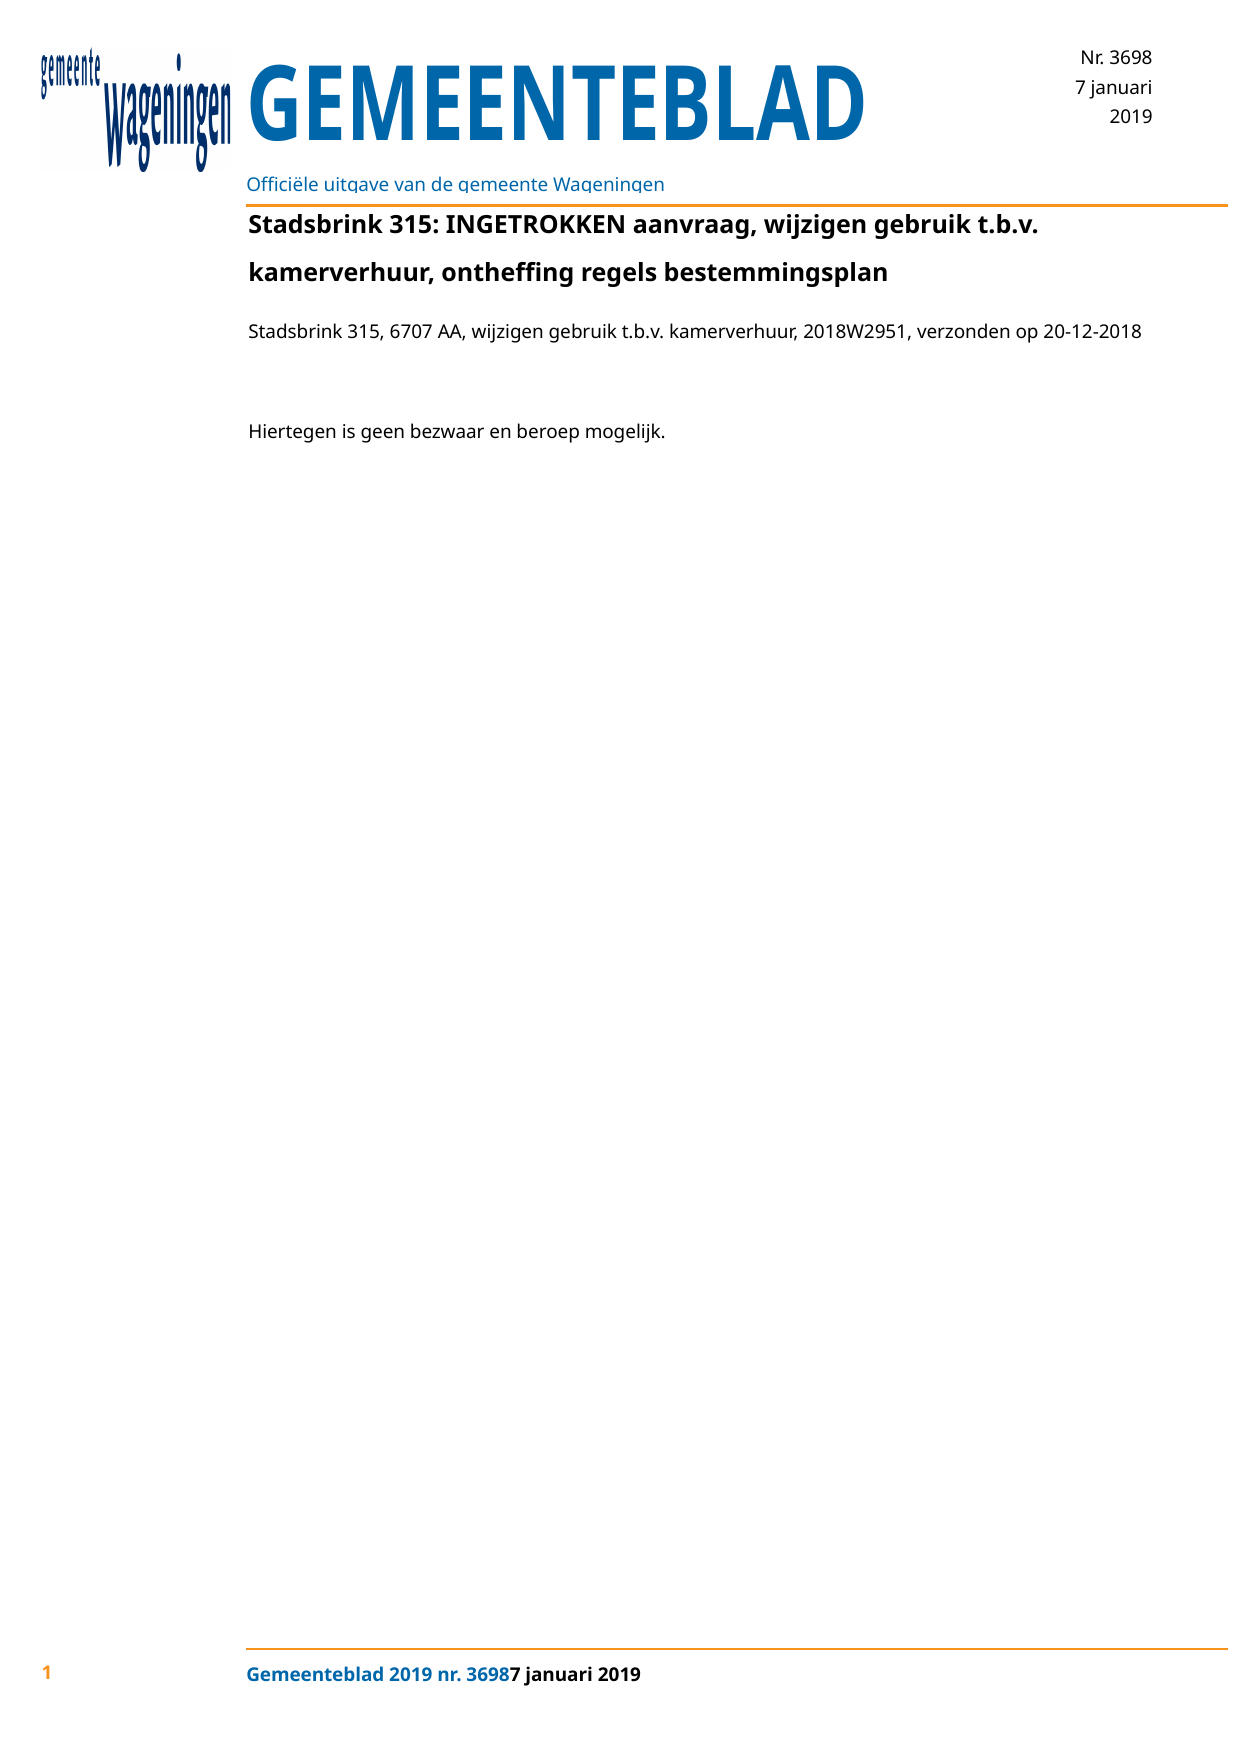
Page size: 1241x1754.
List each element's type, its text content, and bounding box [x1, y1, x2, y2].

picture [41, 47, 231, 172]
text Stadsbrink 315: INGETROKKEN aanvraag, wijzigen gebruik t.b.v. kamerverhuur, ontheffing regels bestemmingsplan [248, 207, 1152, 288]
text Stadsbrink 315, 6707 AA, wijzigen gebruik t.b.v. kamerverhuur, 2018W2951, verzonden op 20-12-2018 [248, 318, 1152, 344]
text Hiertegen is geen bezwaar en beroep mogelijk. [248, 419, 1152, 444]
